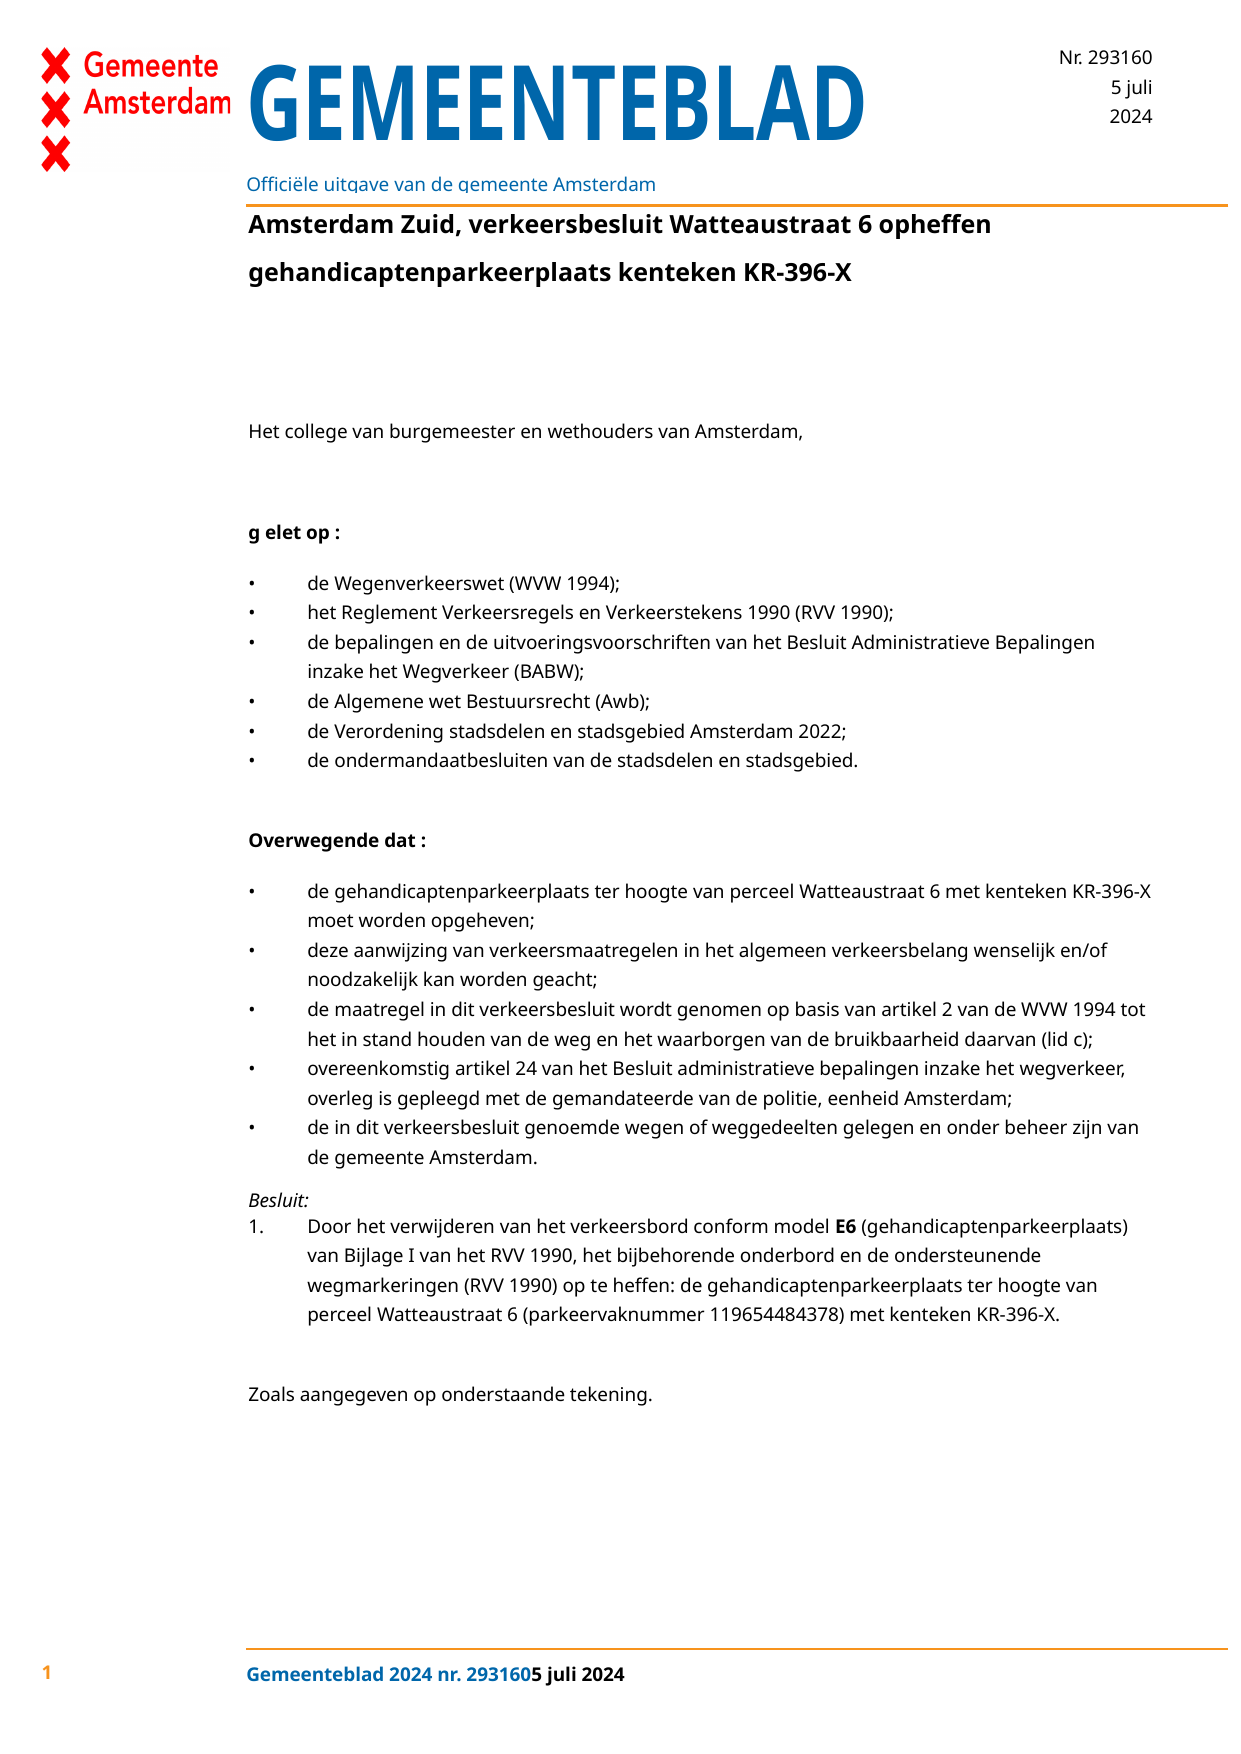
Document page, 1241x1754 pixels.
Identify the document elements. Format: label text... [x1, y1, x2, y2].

text Besluit: [248, 1187, 1152, 1213]
list deze aanwijzing van verkeersmaatregelen in het algemeen verkeersbelang wenselijk en/of noodzakelijk kan worden geacht; [248, 937, 1152, 992]
text Het college van burgemeester en wethouders van Amsterdam, [248, 419, 1152, 444]
list overeenkomstig artikel 24 van het Besluit administratieve bepalingen inzake het wegverkeer, overleg is gepleegd met de gemandateerde van de politie, eenheid Amsterdam; [248, 1055, 1152, 1111]
list de Wegenverkeerswet (WVW 1994); [248, 570, 1152, 596]
list het Reglement Verkeersregels en Verkeerstekens 1990 (RVV 1990); [248, 599, 1152, 625]
text g elet op : [248, 519, 1152, 545]
list de Verordening stadsdelen en stadsgebied Amsterdam 2022; [248, 718, 1152, 743]
text Overwegende dat : [248, 827, 1152, 853]
list de Algemene wet Bestuursrecht (Awb); [248, 688, 1152, 714]
text Zoals aangegeven op onderstaande tekening. [248, 1382, 1152, 1407]
list de bepalingen en de uitvoeringsvoorschriften van het Besluit Administratieve Bepalingen inzake het Wegverkeer (BABW); [248, 629, 1152, 684]
list de gehandicaptenparkeerplaats ter hoogte van perceel Watteaustraat 6 met kenteken KR-396-X moet worden opgeheven; [248, 878, 1152, 933]
list de maatregel in dit verkeersbesluit wordt genomen op basis van artikel 2 van de WVW 1994 tot het in stand houden van de weg en het waarborgen van de bruikbaarheid daarvan (lid c); [248, 996, 1152, 1051]
picture [41, 47, 231, 172]
list de ondermandaatbesluiten van de stadsdelen en stadsgebied. [248, 747, 1152, 773]
list Door het verwijderen van het verkeersbord conform model E6 (gehandicaptenparkeerplaats) van Bijlage I van het RVV 1990, het bijbehorende onderbord en de ondersteunende wegmarkeringen (RVV 1990) op te heffen: de gehandicaptenparkeerplaats ter hoogte van perceel Watteaustraat 6 (parkeervaknummer 119654484378) met kenteken KR-396-X. [248, 1213, 1152, 1327]
text Amsterdam Zuid, verkeersbesluit Watteaustraat 6 opheffen gehandicaptenparkeerplaats kenteken KR-396-X [248, 207, 1152, 288]
list de in dit verkeersbesluit genoemde wegen of weggedeelten gelegen en onder beheer zijn van de gemeente Amsterdam. [248, 1114, 1152, 1170]
